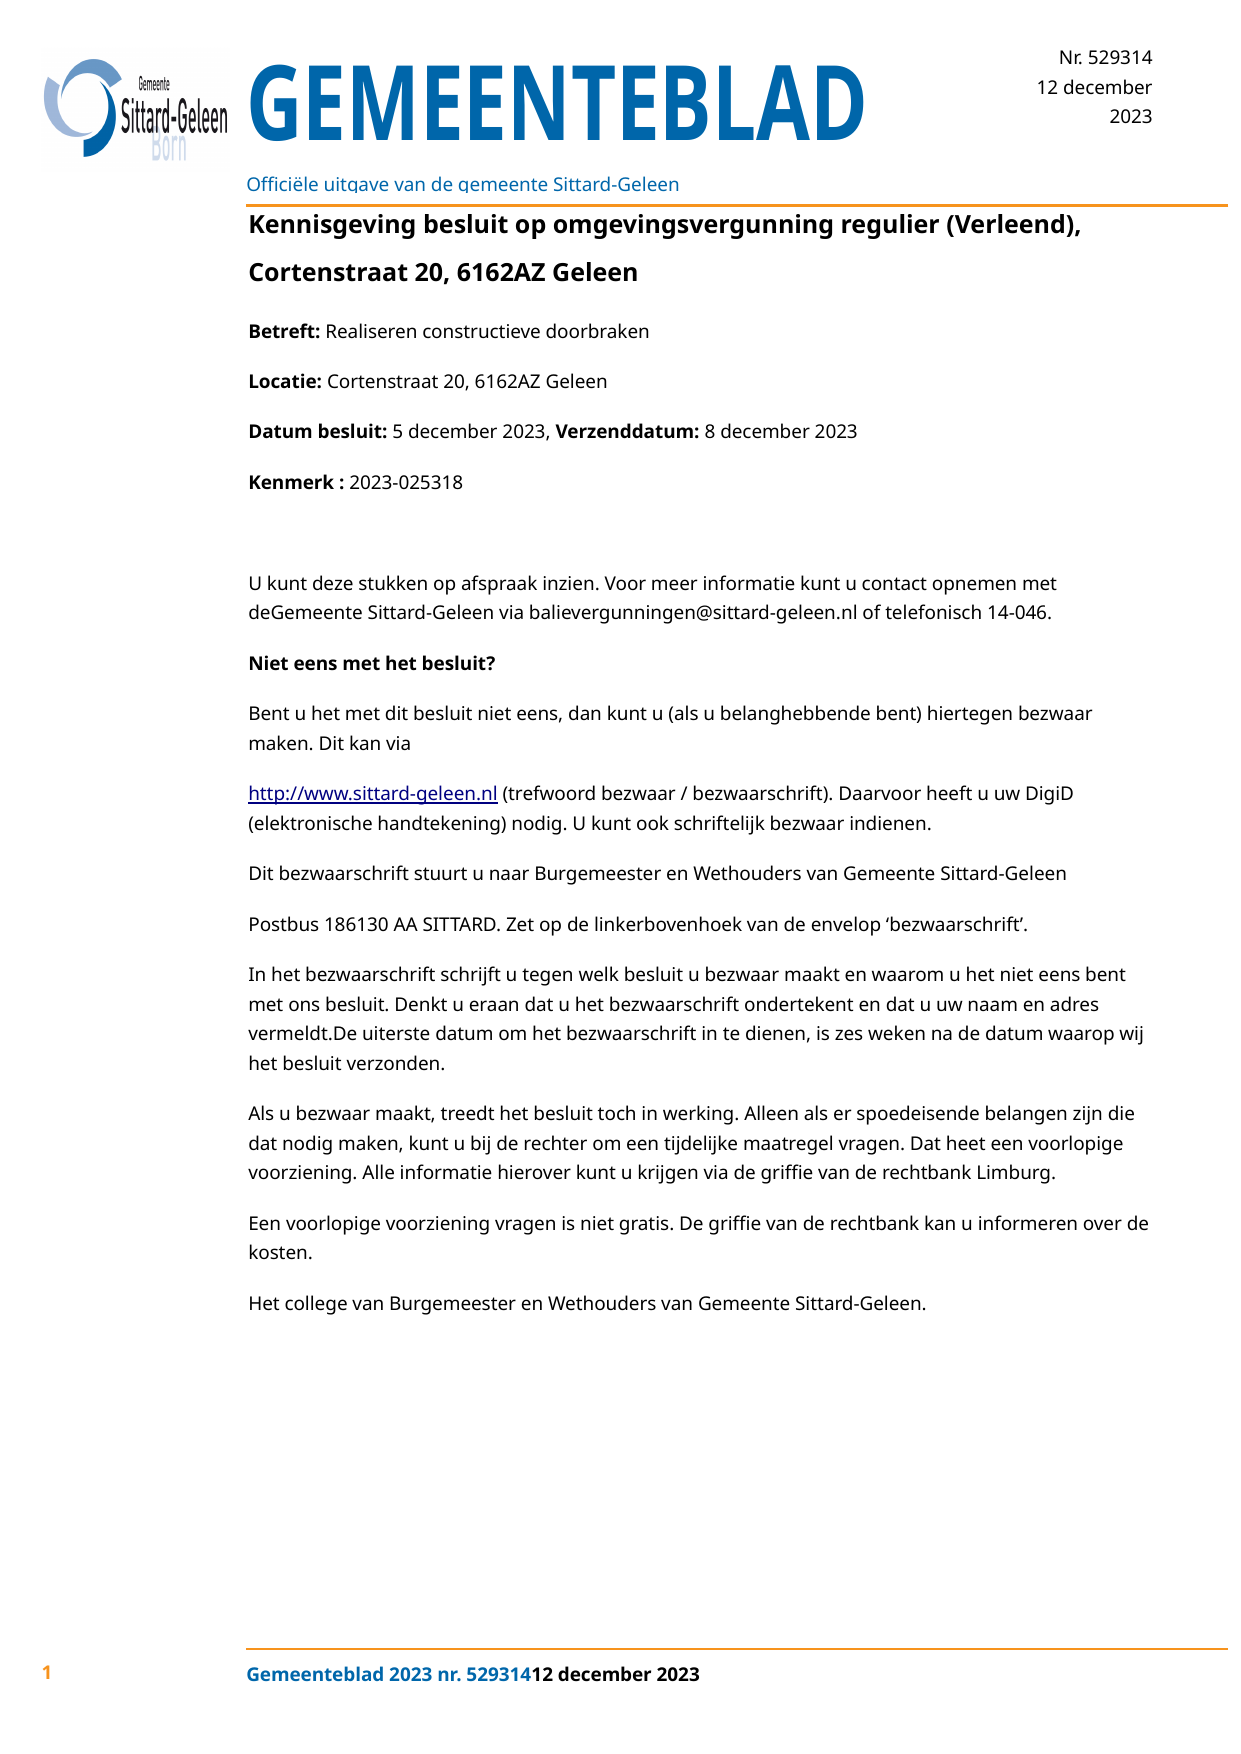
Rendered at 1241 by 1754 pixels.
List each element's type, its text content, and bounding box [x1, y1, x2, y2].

text In het bezwaarschrift schrijft u tegen welk besluit u bezwaar maakt en waarom u het niet eens bent met ons besluit. Denkt u eraan dat u het bezwaarschrift ondertekent en dat u uw naam en adres vermeldt.De uiterste datum om het bezwaarschrift in te dienen, is zes weken na de datum waarop wij het besluit verzonden. [248, 961, 1152, 1076]
text Niet eens met het besluit? [248, 650, 1152, 676]
text Postbus 186130 AA SITTARD. Zet op de linkerbovenhoek van de envelop ‘bezwaarschrift’. [248, 911, 1152, 937]
text Locatie: Cortenstraat 20, 6162AZ Geleen [248, 368, 1152, 394]
text Dit bezwaarschrift stuurt u naar Burgemeester en Wethouders van Gemeente Sittard-Geleen [248, 860, 1152, 886]
text Betreft: Realiseren constructieve doorbraken [248, 318, 1152, 344]
text Het college van Burgemeester en Wethouders van Gemeente Sittard-Geleen. [248, 1290, 1152, 1316]
picture [41, 47, 231, 172]
text U kunt deze stukken op afspraak inzien. Voor meer informatie kunt u contact opnemen met deGemeente Sittard-Geleen via balievergunningen@sittard-geleen.nl of telefonisch 14-046. [248, 570, 1152, 625]
text Als u bezwaar maakt, treedt het besluit toch in werking. Alleen als er spoedeisende belangen zijn die dat nodig maken, kunt u bij de rechter om een tijdelijke maatregel vragen. Dat heet een voorlopige voorziening. Alle informatie hierover kunt u krijgen via de griffie van de rechtbank Limburg. [248, 1100, 1152, 1185]
text Kenmerk : 2023-025318 [248, 469, 1152, 495]
text Een voorlopige voorziening vragen is niet gratis. De griffie van de rechtbank kan u informeren over de kosten. [248, 1210, 1152, 1265]
text Datum besluit: 5 december 2023, Verzenddatum: 8 december 2023 [248, 419, 1152, 444]
text http://www.sittard-geleen.nl (trefwoord bezwaar / bezwaarschrift). Daarvoor heeft u uw DigiD (elektronische handtekening) nodig. U kunt ook schriftelijk bezwaar indienen. [248, 780, 1152, 836]
text Kennisgeving besluit op omgevingsvergunning regulier (Verleend), Cortenstraat 20, 6162AZ Geleen [248, 207, 1152, 288]
text Bent u het met dit besluit niet eens, dan kunt u (als u belanghebbende bent) hiertegen bezwaar maken. Dit kan via [248, 700, 1152, 756]
